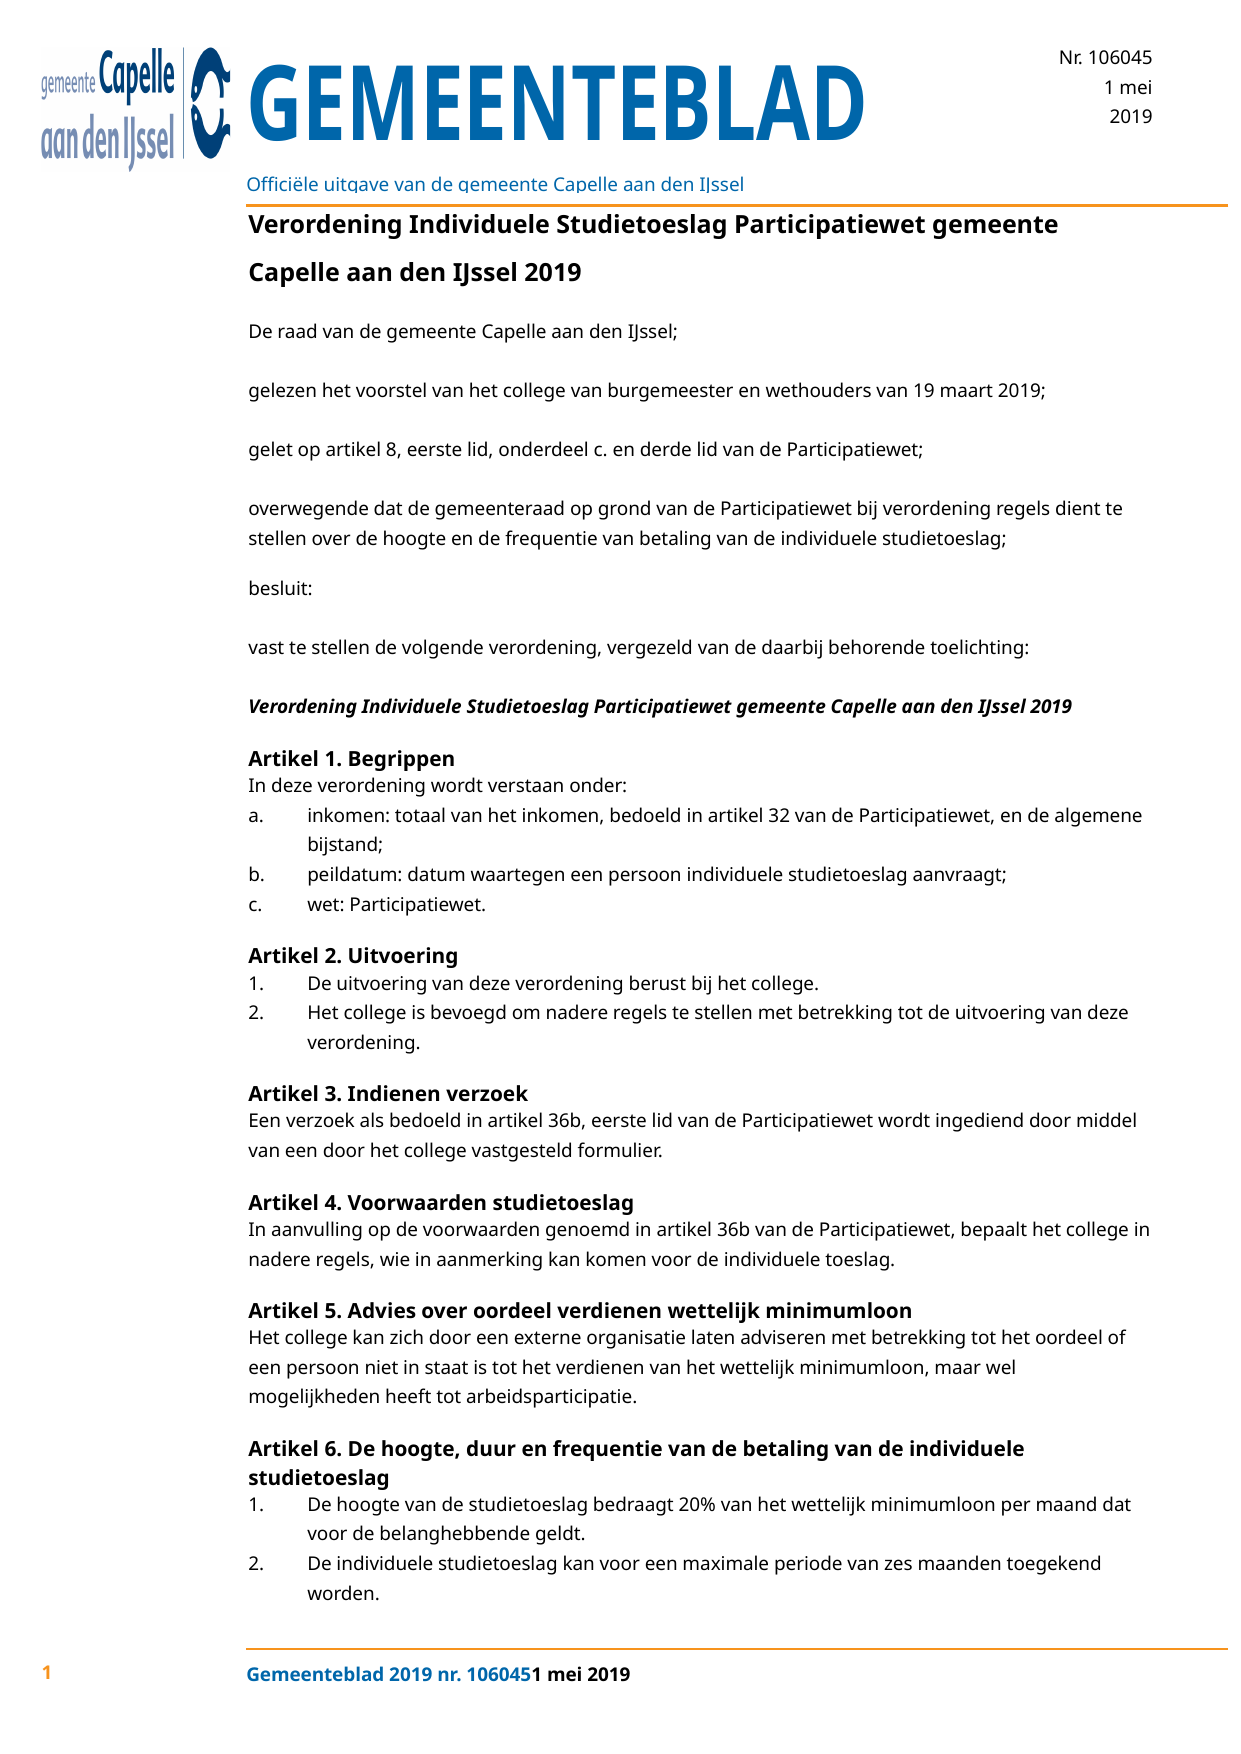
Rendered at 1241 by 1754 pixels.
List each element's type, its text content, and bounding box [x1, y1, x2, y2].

list De individuele studietoeslag kan voor een maximale periode van zes maanden toegekend worden. [248, 1550, 1152, 1606]
list peildatum: datum waartegen een persoon individuele studietoeslag aanvraagt; [248, 861, 1152, 887]
text Een verzoek als bedoeld in artikel 36b, eerste lid van de Participatiewet wordt ingediend door middel van een door het college vastgesteld formulier. [248, 1108, 1152, 1163]
text vast te stellen de volgende verordening, vergezeld van de daarbij behorende toelichting: [248, 634, 1152, 660]
text Artikel 4. Voorwaarden studietoeslag [248, 1188, 1152, 1216]
text Artikel 5. Advies over oordeel verdienen wettelijk minimumloon [248, 1296, 1152, 1324]
text Artikel 2. Uitvoering [248, 941, 1152, 970]
text besluit: [248, 575, 1152, 601]
text Het college kan zich door een externe organisatie laten adviseren met betrekking tot het oordeel of een persoon niet in staat is tot het verdienen van het wettelijk minimumloon, maar wel mogelijkheden heeft tot arbeidsparticipatie. [248, 1324, 1152, 1409]
list Het college is bevoegd om nadere regels te stellen met betrekking tot de uitvoering van deze verordening. [248, 999, 1152, 1054]
text In deze verordening wordt verstaan onder: [248, 772, 1152, 798]
text overwegende dat de gemeenteraad op grond van de Participatiewet bij verordening regels dient te stellen over de hoogte en de frequentie van betaling van de individuele studietoeslag; [248, 495, 1152, 551]
text Verordening Individuele Studietoeslag Participatiewet gemeente Capelle aan den IJssel 2019 [248, 694, 1152, 719]
text gelet op artikel 8, eerste lid, onderdeel c. en derde lid van de Participatiewet; [248, 436, 1152, 462]
text Artikel 6. De hoogte, duur en frequentie van de betaling van de individuele studietoeslag [248, 1434, 1152, 1491]
text In aanvulling op de voorwaarden genoemd in artikel 36b van de Participatiewet, bepaalt het college in nadere regels, wie in aanmerking kan komen voor de individuele toeslag. [248, 1216, 1152, 1271]
list De uitvoering van deze verordening berust bij het college. [248, 970, 1152, 995]
list inkomen: totaal van het inkomen, bedoeld in artikel 32 van de Participatiewet, en de algemene bijstand; [248, 802, 1152, 857]
picture [41, 47, 231, 172]
list wet: Participatiewet. [248, 891, 1152, 917]
text Verordening Individuele Studietoeslag Participatiewet gemeente Capelle aan den IJssel 2019 [248, 207, 1152, 288]
text Artikel 1. Begrippen [248, 744, 1152, 772]
list De hoogte van de studietoeslag bedraagt 20% van het wettelijk minimumloon per maand dat voor de belanghebbende geldt. [248, 1491, 1152, 1546]
text De raad van de gemeente Capelle aan den IJssel; [248, 318, 1152, 344]
text gelezen het voorstel van het college van burgemeester en wethouders van 19 maart 2019; [248, 377, 1152, 403]
text Artikel 3. Indienen verzoek [248, 1079, 1152, 1108]
